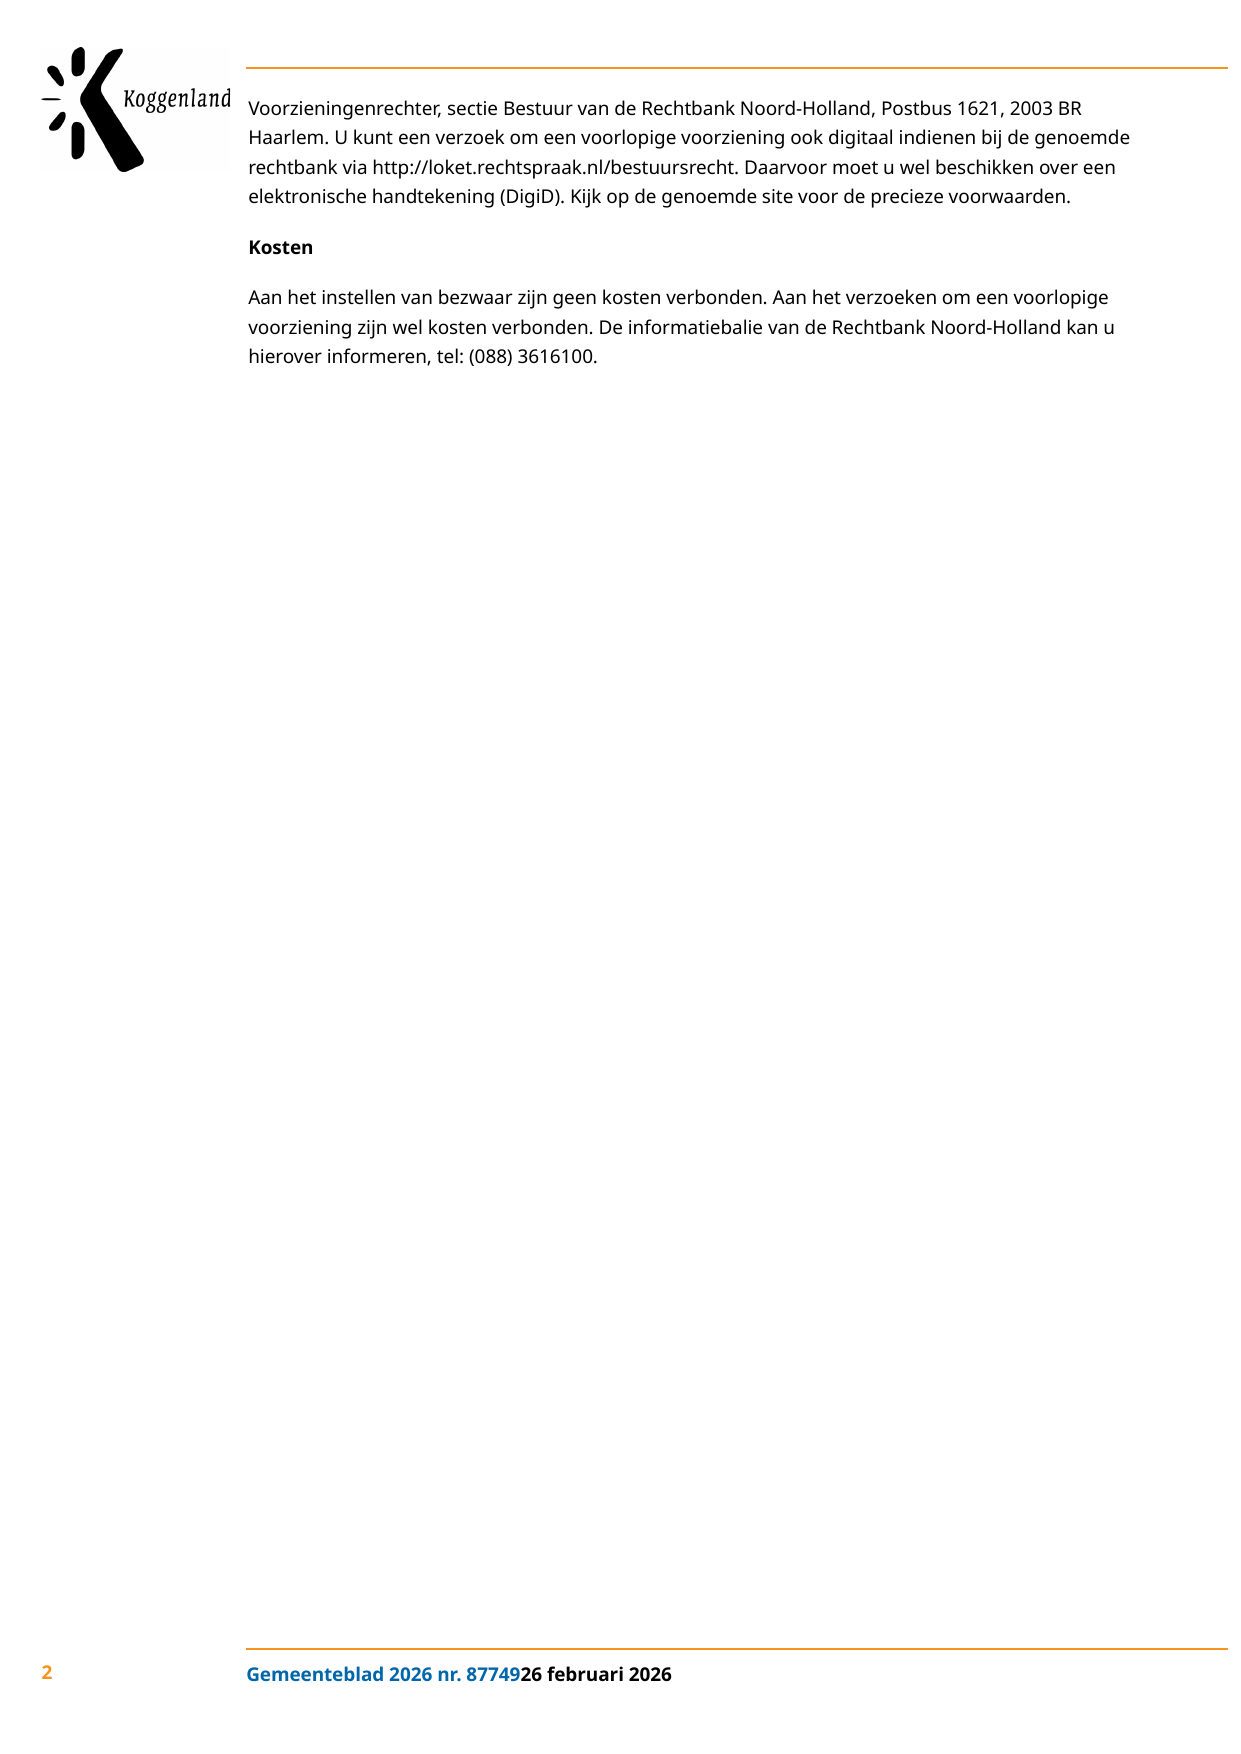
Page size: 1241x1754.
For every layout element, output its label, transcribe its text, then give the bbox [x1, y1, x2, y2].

text Voorzieningenrechter, sectie Bestuur van de Rechtbank Noord-Holland, Postbus 1621, 2003 BR Haarlem. U kunt een verzoek om een voorlopige voorziening ook digitaal indienen bij de genoemde rechtbank via http://loket.rechtspraak.nl/bestuursrecht. Daarvoor moet u wel beschikken over een elektronische handtekening (DigiD). Kijk op de genoemde site voor de precieze voorwaarden. [248, 95, 1152, 209]
picture [41, 47, 231, 172]
text Aan het instellen van bezwaar zijn geen kosten verbonden. Aan het verzoeken om een voorlopige voorziening zijn wel kosten verbonden. De informatiebalie van de Rechtbank Noord-Holland kan u hierover informeren, tel: (088) 3616100. [248, 284, 1152, 369]
text Kosten [248, 234, 1152, 260]
